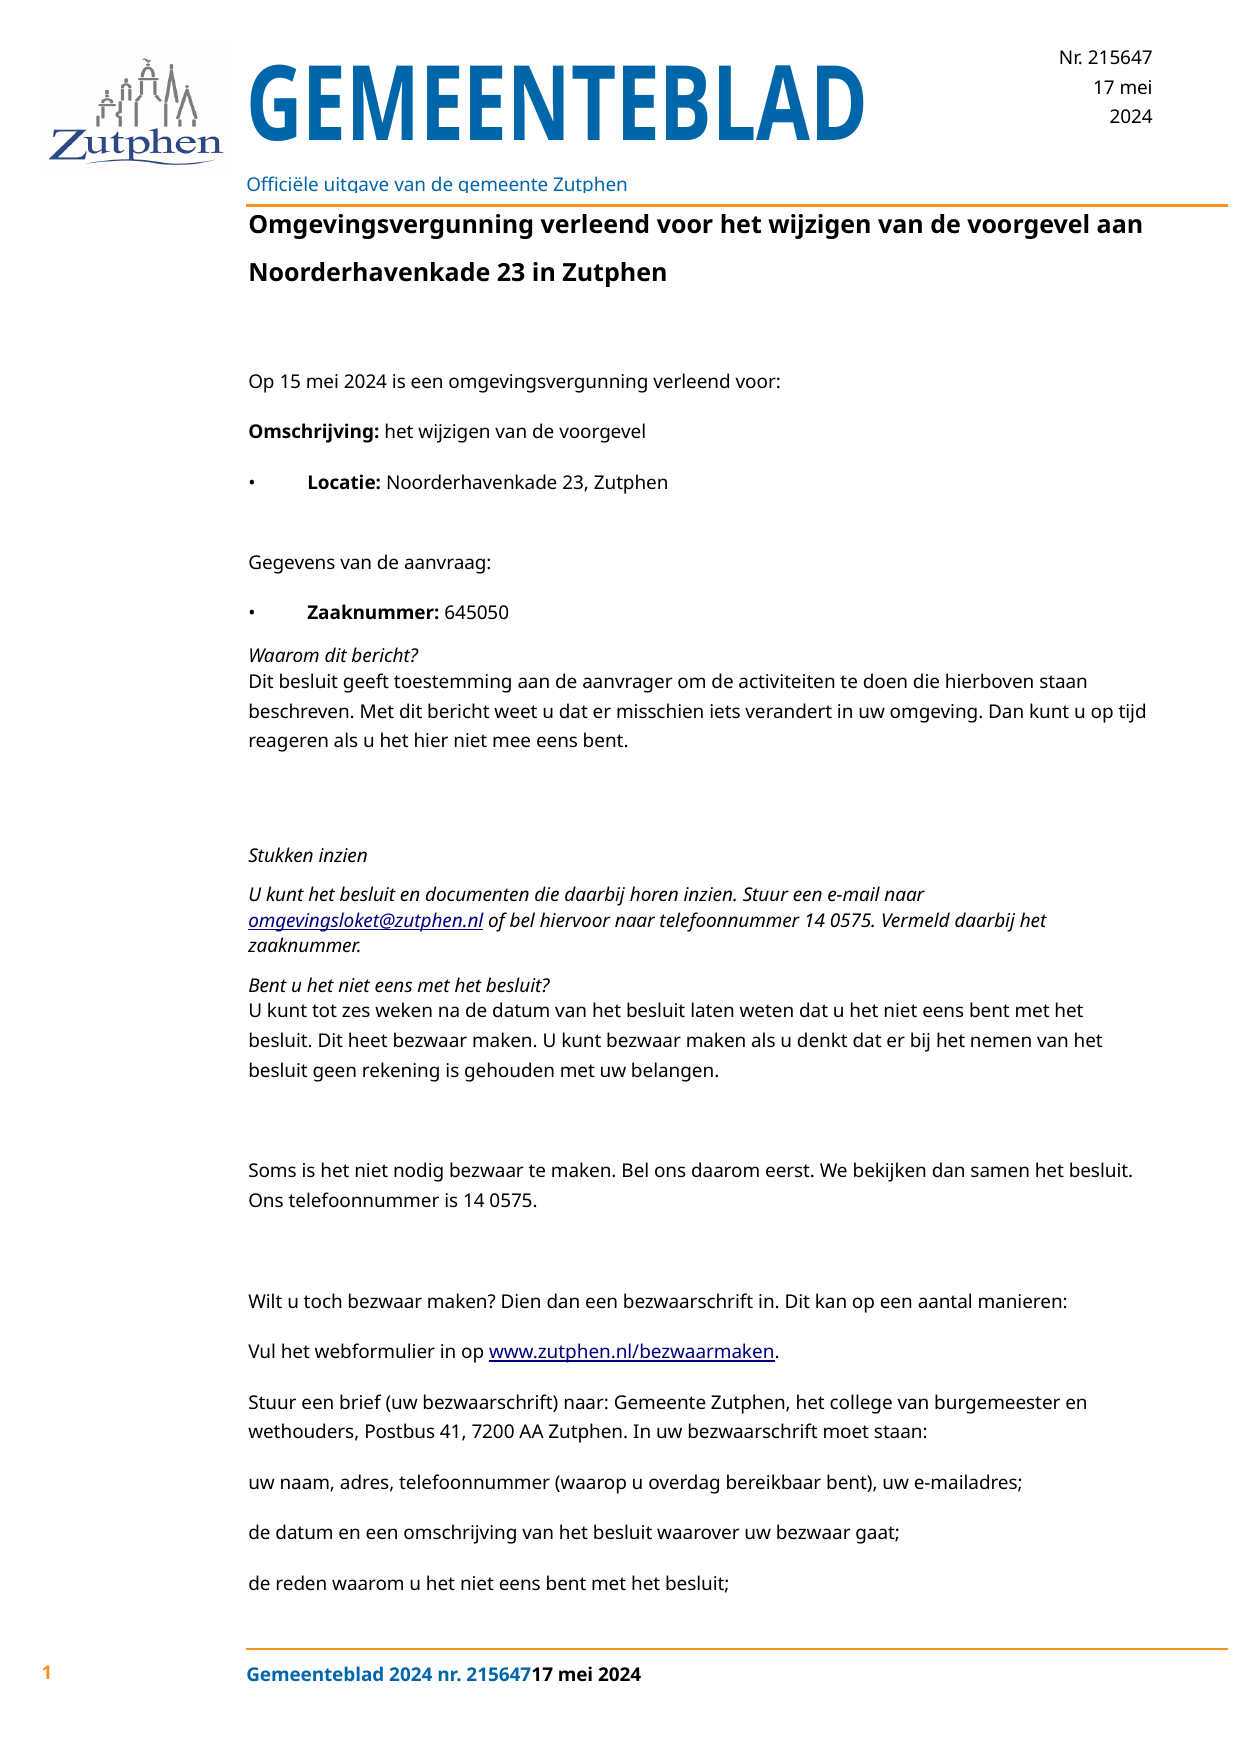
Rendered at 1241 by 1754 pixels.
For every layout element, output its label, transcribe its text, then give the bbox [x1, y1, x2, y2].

text Stuur een brief (uw bezwaarschrift) naar: Gemeente Zutphen, het college van burgemeester en wethouders, Postbus 41, 7200 AA Zutphen. In uw bezwaarschrift moet staan: [248, 1389, 1152, 1444]
text Omschrijving: het wijzigen van de voorgevel [248, 419, 1152, 444]
text U kunt het besluit en documenten die daarbij horen inzien. Stuur een e-mail naar omgevingsloket@zutphen.nl of bel hiervoor naar telefoonnummer 14 0575. Vermeld daarbij het zaaknummer. [248, 881, 1152, 958]
text Wilt u toch bezwaar maken? Dien dan een bezwaarschrift in. Dit kan op een aantal manieren: [248, 1288, 1152, 1314]
list Zaaknummer: 645050 [248, 599, 1152, 625]
list Locatie: Noorderhavenkade 23, Zutphen [248, 469, 1152, 495]
text uw naam, adres, telefoonnummer (waarop u overdag bereikbaar bent), uw e-mailadres; [248, 1469, 1152, 1495]
text Soms is het niet nodig bezwaar te maken. Bel ons daarom eerst. We bekijken dan samen het besluit. Ons telefoonnummer is 14 0575. [248, 1158, 1152, 1213]
text Waarom dit bericht? [248, 643, 1152, 668]
text de datum en een omschrijving van het besluit waarover uw bezwaar gaat; [248, 1519, 1152, 1545]
picture [41, 47, 231, 172]
text de reden waarom u het niet eens bent met het besluit; [248, 1570, 1152, 1596]
text Op 15 mei 2024 is een omgevingsvergunning verleend voor: [248, 368, 1152, 394]
text Stukken inzien [248, 842, 1152, 868]
text Dit besluit geeft toestemming aan de aanvrager om de activiteiten te doen die hierboven staan beschreven. Met dit bericht weet u dat er misschien iets verandert in uw omgeving. Dan kunt u op tijd reageren als u het hier niet mee eens bent. [248, 668, 1152, 753]
text Bent u het niet eens met het besluit? [248, 972, 1152, 998]
text Omgevingsvergunning verleend voor het wijzigen van de voorgevel aan Noorderhavenkade 23 in Zutphen [248, 207, 1152, 288]
text Gegevens van de aanvraag: [248, 549, 1152, 575]
text U kunt tot zes weken na de datum van het besluit laten weten dat u het niet eens bent met het besluit. Dit heet bezwaar maken. U kunt bezwaar maken als u denkt dat er bij het nemen van het besluit geen rekening is gehouden met uw belangen. [248, 998, 1152, 1083]
text Vul het webformulier in op www.zutphen.nl/bezwaarmaken. [248, 1338, 1152, 1364]
